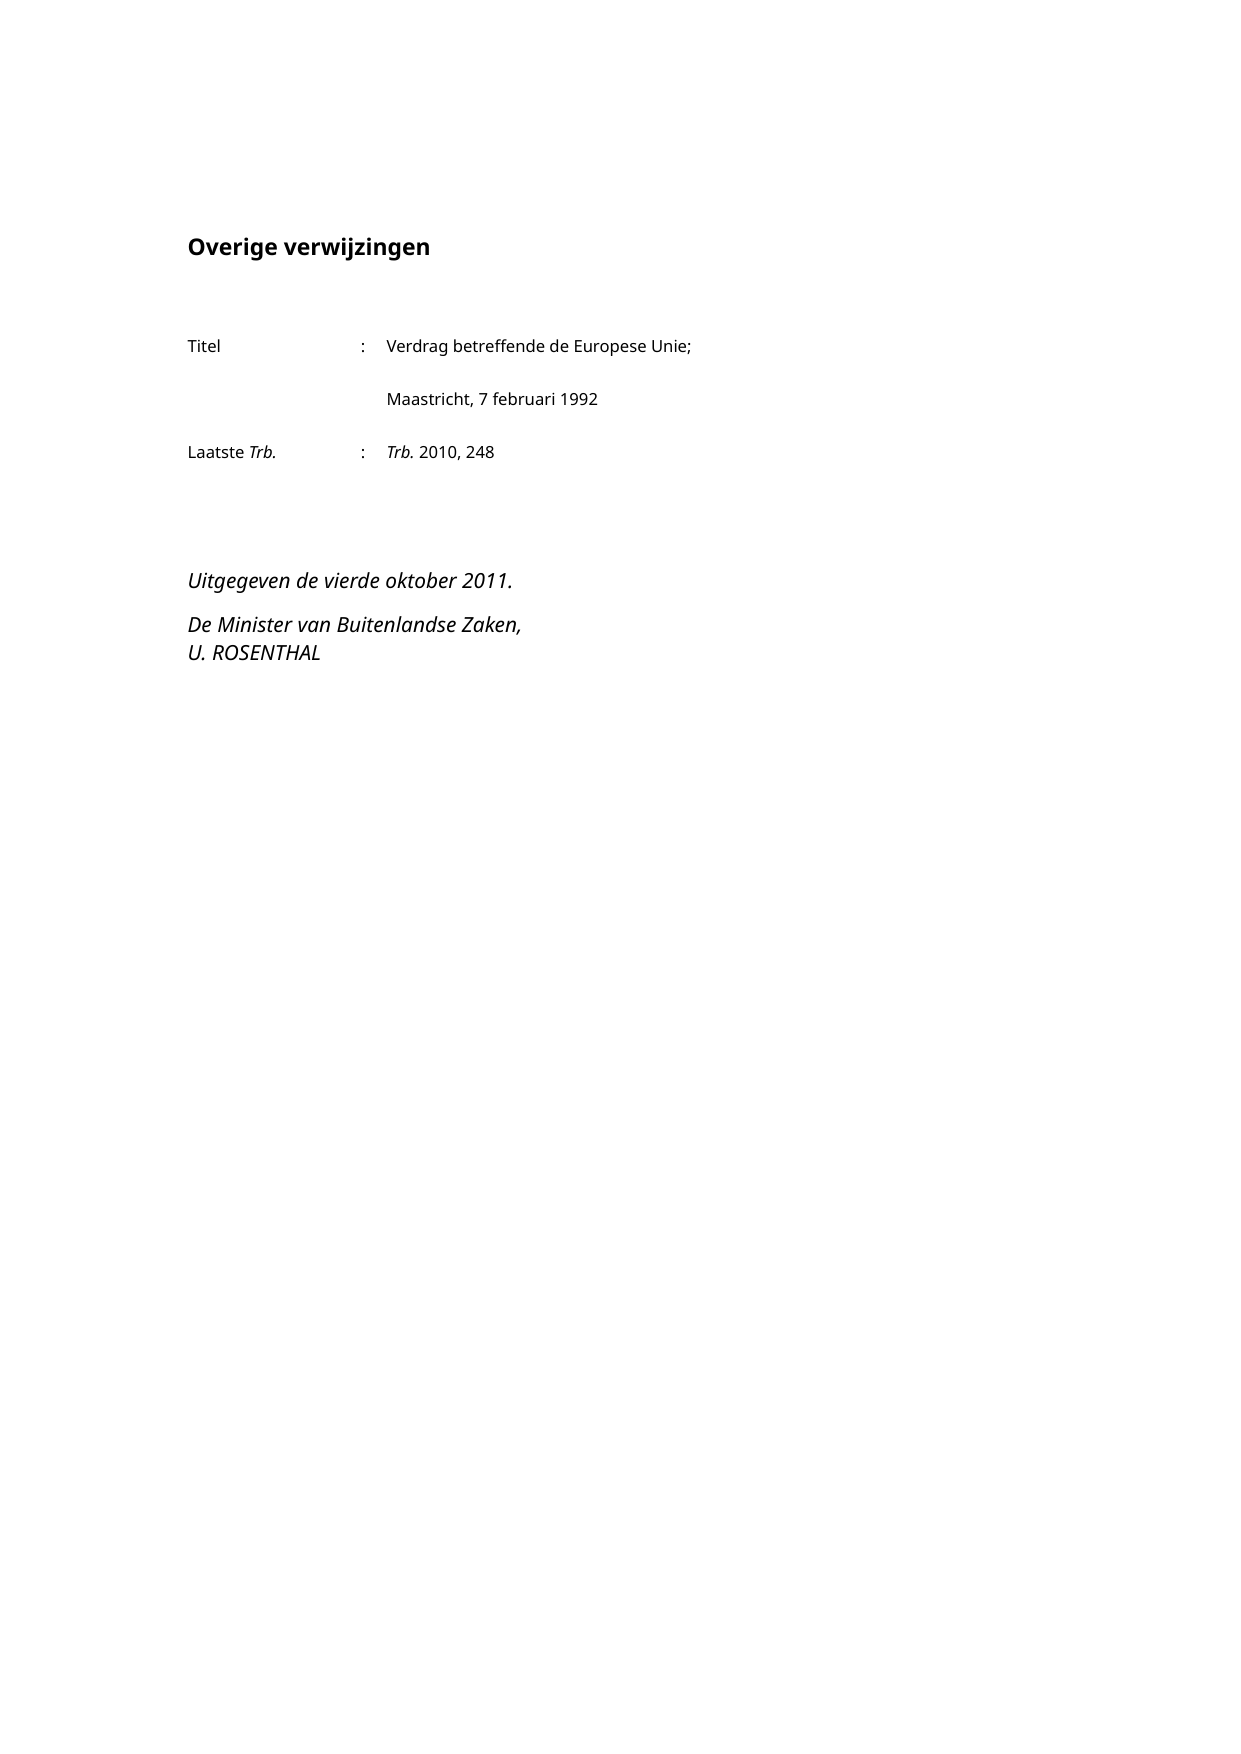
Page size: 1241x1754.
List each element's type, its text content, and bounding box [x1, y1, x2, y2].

text Uitgegeven de vierde oktober 2011. [187, 567, 1053, 595]
table_header Verdrag betreffende de Europese Unie; Maastricht, 7 februari 1992 [386, 335, 1053, 441]
table_cell Trb. 2010, 248 [386, 441, 1053, 493]
table_header Titel [188, 335, 361, 441]
text U. ROSENTHAL [187, 638, 1053, 667]
table_header : [361, 335, 386, 441]
table_cell : [361, 441, 386, 493]
table_cell Laatste Trb. [188, 441, 361, 493]
text De Minister van Buitenlandse Zaken, [187, 610, 1053, 638]
subtitle Overige verwijzingen [187, 231, 1053, 262]
